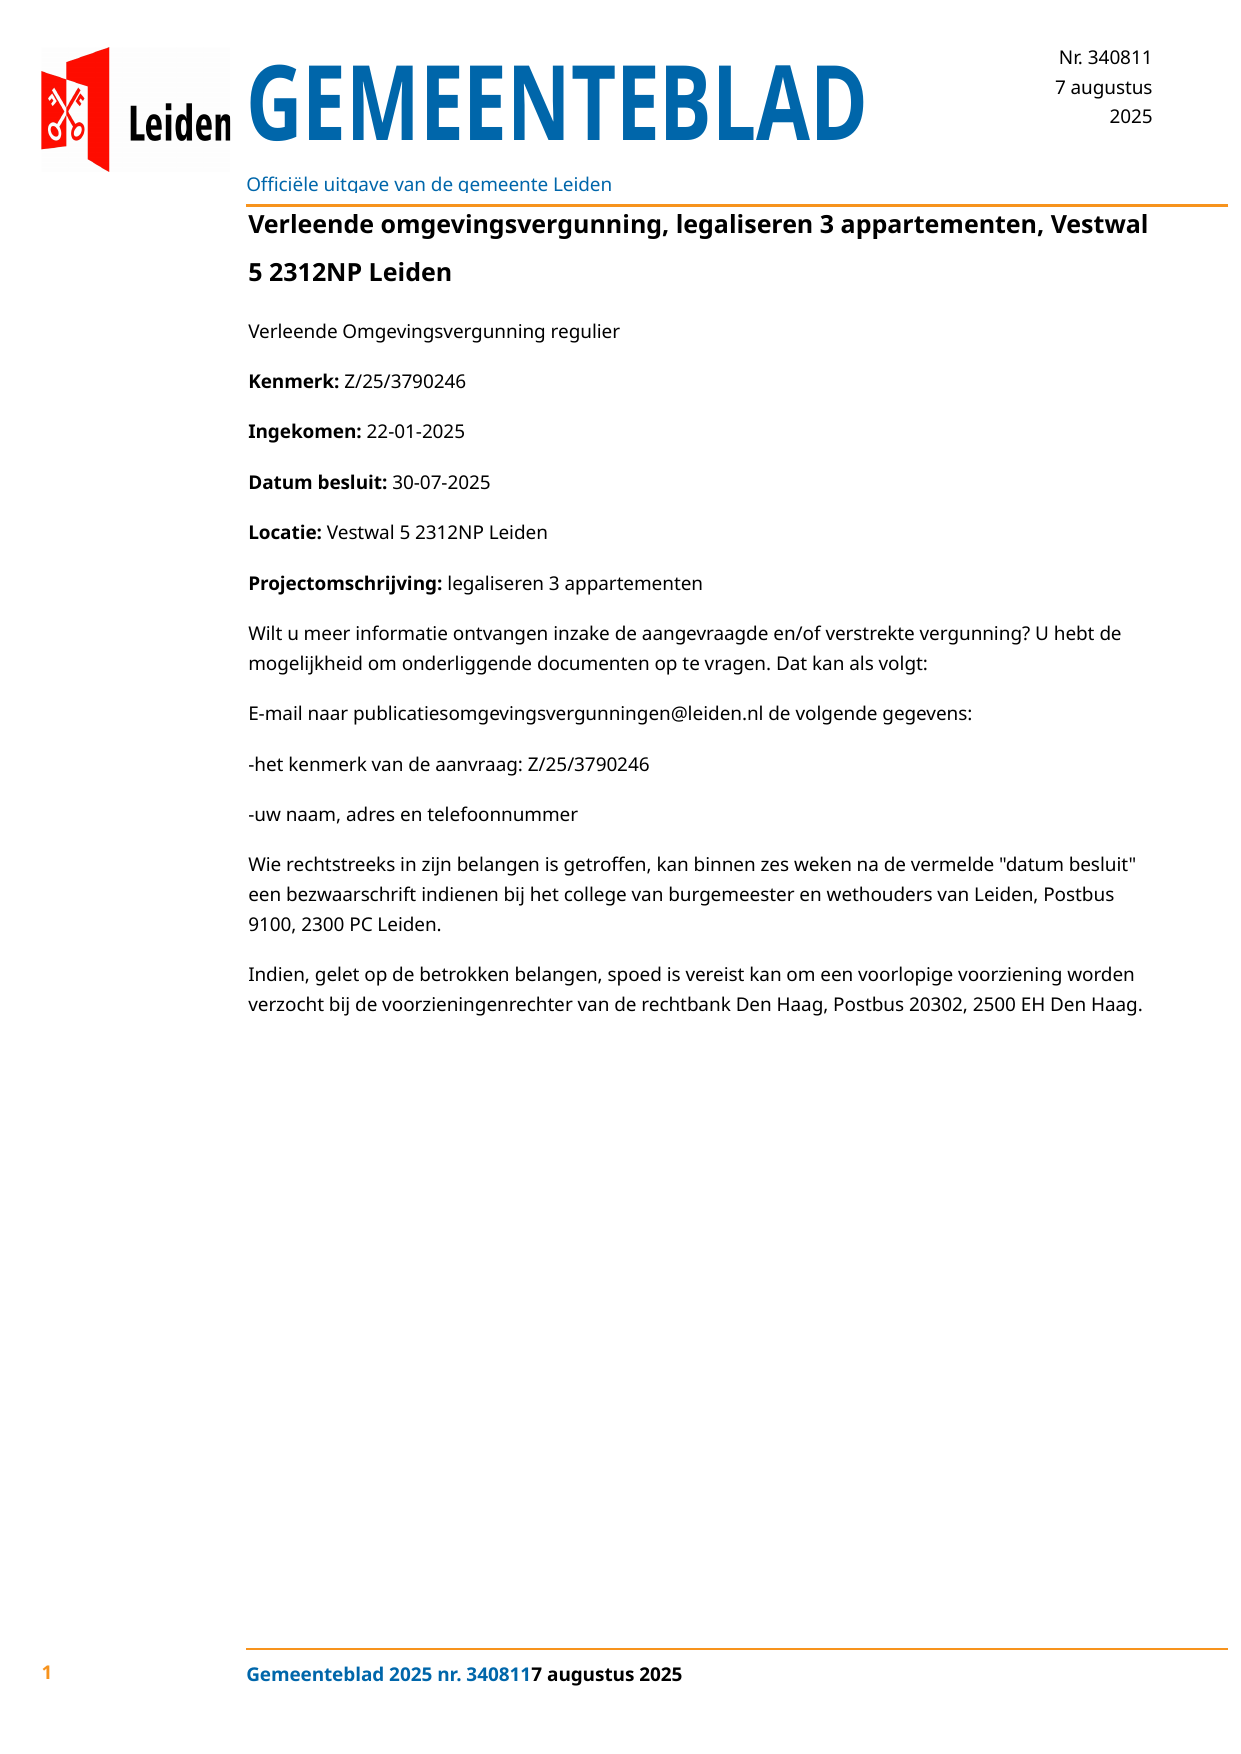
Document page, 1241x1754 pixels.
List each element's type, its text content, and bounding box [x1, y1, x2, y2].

text Verleende Omgevingsvergunning regulier [248, 318, 1152, 344]
text Locatie: Vestwal 5 2312NP Leiden [248, 519, 1152, 545]
text Indien, gelet op de betrokken belangen, spoed is vereist kan om een voorlopige voorziening worden verzocht bij de voorzieningenrechter van de rechtbank Den Haag, Postbus 20302, 2500 EH Den Haag. [248, 961, 1152, 1017]
text E-mail naar publicatiesomgevingsvergunningen@leiden.nl de volgende gegevens: [248, 700, 1152, 726]
text Ingekomen: 22-01-2025 [248, 419, 1152, 444]
text Kenmerk: Z/25/3790246 [248, 368, 1152, 394]
text Verleende omgevingsvergunning, legaliseren 3 appartementen, Vestwal 5 2312NP Leiden [248, 207, 1152, 288]
text Projectomschrijving: legaliseren 3 appartementen [248, 570, 1152, 596]
text Datum besluit: 30-07-2025 [248, 469, 1152, 495]
text Wilt u meer informatie ontvangen inzake de aangevraagde en/of verstrekte vergunning? U hebt de mogelijkheid om onderliggende documenten op te vragen. Dat kan als volgt: [248, 620, 1152, 676]
picture [41, 47, 231, 172]
text -het kenmerk van de aanvraag: Z/25/3790246 [248, 751, 1152, 777]
text -uw naam, adres en telefoonnummer [248, 801, 1152, 827]
text Wie rechtstreeks in zijn belangen is getroffen, kan binnen zes weken na de vermelde "datum besluit" een bezwaarschrift indienen bij het college van burgemeester en wethouders van Leiden, Postbus 9100, 2300 PC Leiden. [248, 852, 1152, 937]
